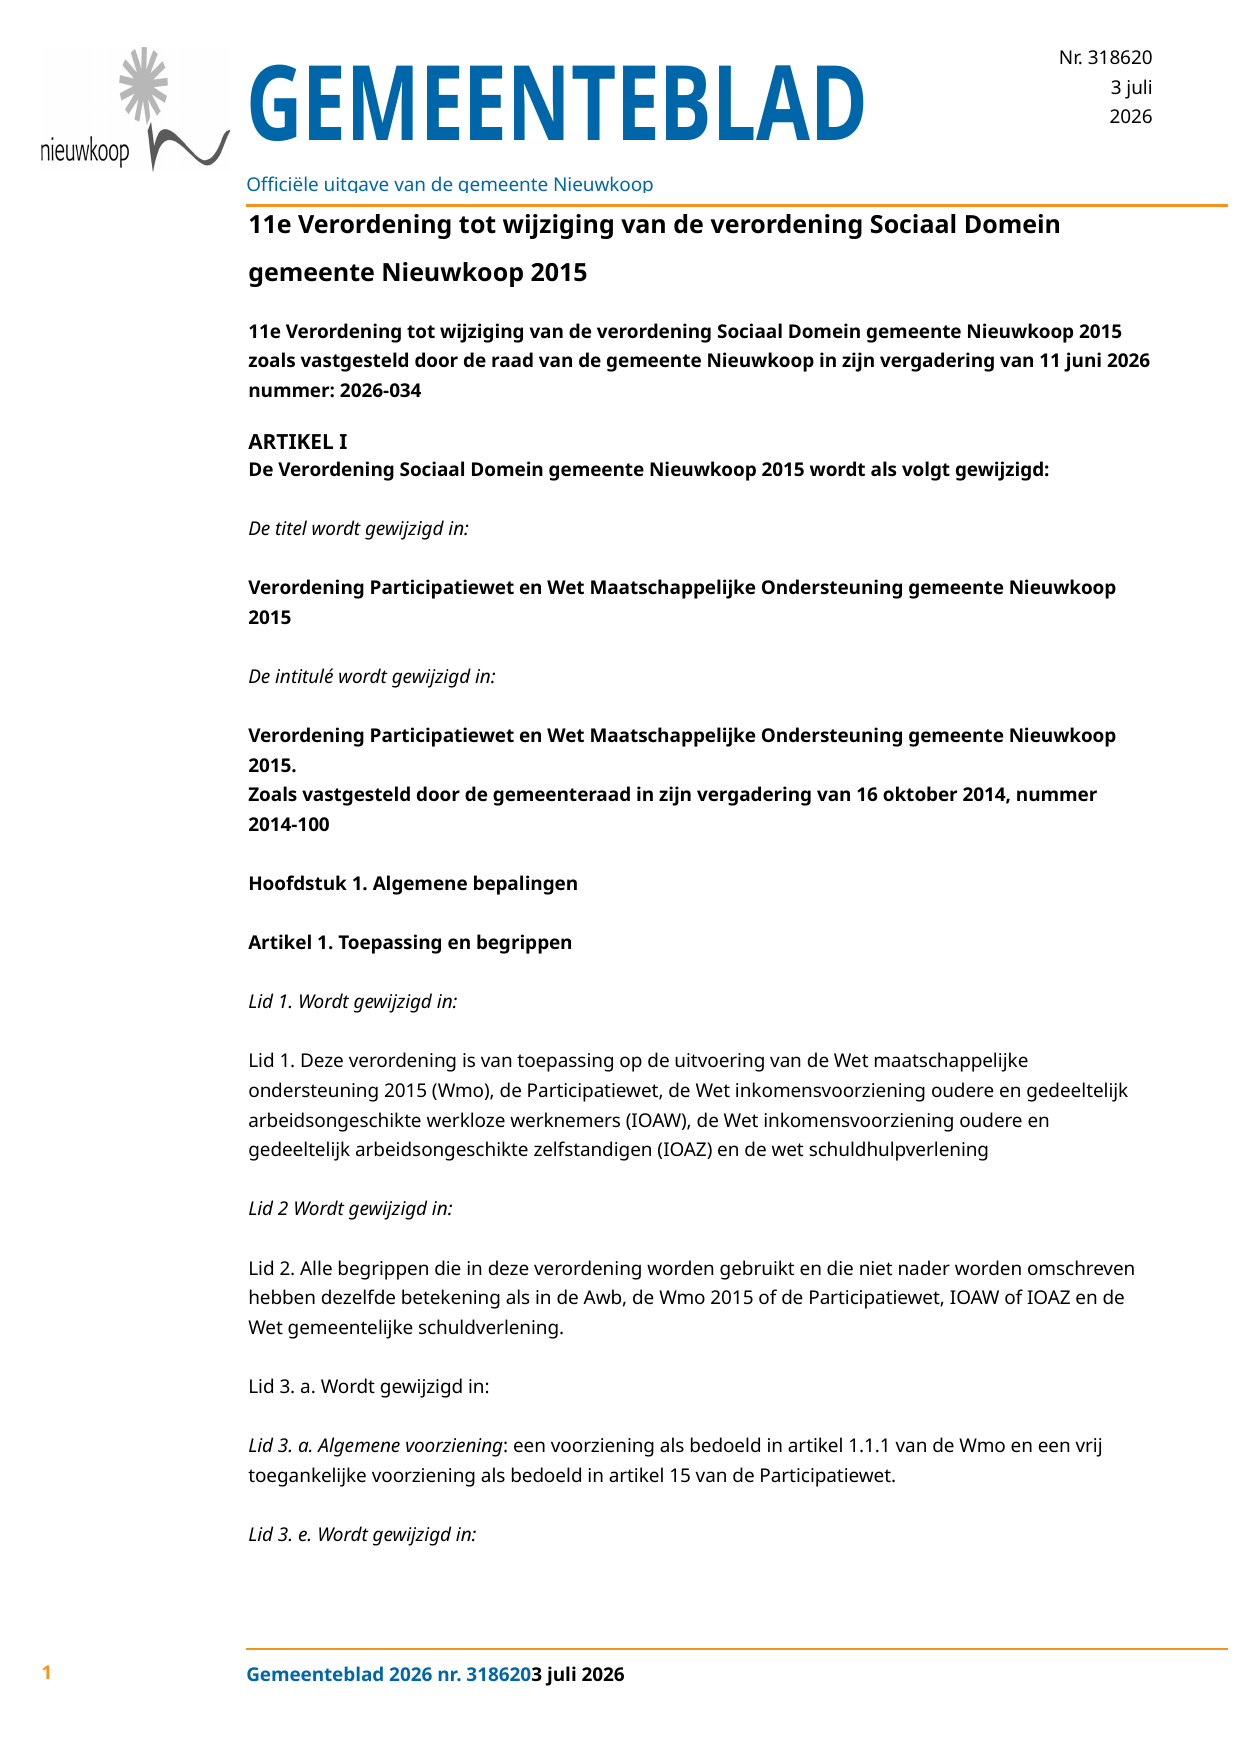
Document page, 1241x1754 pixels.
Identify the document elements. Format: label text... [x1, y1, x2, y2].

text Artikel 1. Toepassing en begrippen [248, 929, 1152, 955]
text Lid 2 Wordt gewijzigd in: [248, 1196, 1152, 1221]
text De Verordening Sociaal Domein gemeente Nieuwkoop 2015 wordt als volgt gewijzigd: [248, 456, 1152, 482]
text 11e Verordening tot wijziging van de verordening Sociaal Domein gemeente Nieuwkoop 2015 [248, 207, 1152, 288]
text Zoals vastgesteld door de gemeenteraad in zijn vergadering van 16 oktober 2014, nummer 2014-100 [248, 781, 1152, 837]
text Hoofdstuk 1. Algemene bepalingen [248, 870, 1152, 896]
text 11e Verordening tot wijziging van de verordening Sociaal Domein gemeente Nieuwkoop 2015 zoals vastgesteld door de raad van de gemeente Nieuwkoop in zijn vergadering van 11 juni 2026 nummer: 2026-034 [248, 318, 1152, 403]
text Lid 3. e. Wordt gewijzigd in: [248, 1521, 1152, 1547]
text Lid 2. Alle begrippen die in deze verordening worden gebruikt en die niet nader worden omschreven hebben dezelfde betekening als in de Awb, de Wmo 2015 of de Participatiewet, IOAW of IOAZ en de Wet gemeentelijke schuldverlening. [248, 1255, 1152, 1339]
text Verordening Participatiewet en Wet Maatschappelijke Ondersteuning gemeente Nieuwkoop 2015. [248, 722, 1152, 777]
picture [41, 47, 231, 172]
text Lid 1. Wordt gewijzigd in: [248, 988, 1152, 1014]
text Lid 3. a. Wordt gewijzigd in: [248, 1373, 1152, 1399]
text Lid 1. Deze verordening is van toepassing op de uitvoering van de Wet maatschappelijke ondersteuning 2015 (Wmo), de Participatiewet, de Wet inkomensvoorziening oudere en gedeeltelijk arbeidsongeschikte werkloze werknemers (IOAW), de Wet inkomensvoorziening oudere en gedeeltelijk arbeidsongeschikte zelfstandigen (IOAZ) en de wet schuldhulpverlening [248, 1048, 1152, 1162]
text De intitulé wordt gewijzigd in: [248, 663, 1152, 689]
text De titel wordt gewijzigd in: [248, 515, 1152, 541]
text ARTIKEL I [248, 427, 1152, 456]
text Verordening Participatiewet en Wet Maatschappelijke Ondersteuning gemeente Nieuwkoop 2015 [248, 574, 1152, 629]
text Lid 3. a. Algemene voorziening: een voorziening als bedoeld in artikel 1.1.1 van de Wmo en een vrij toegankelijke voorziening als bedoeld in artikel 15 van de Participatiewet. [248, 1432, 1152, 1487]
